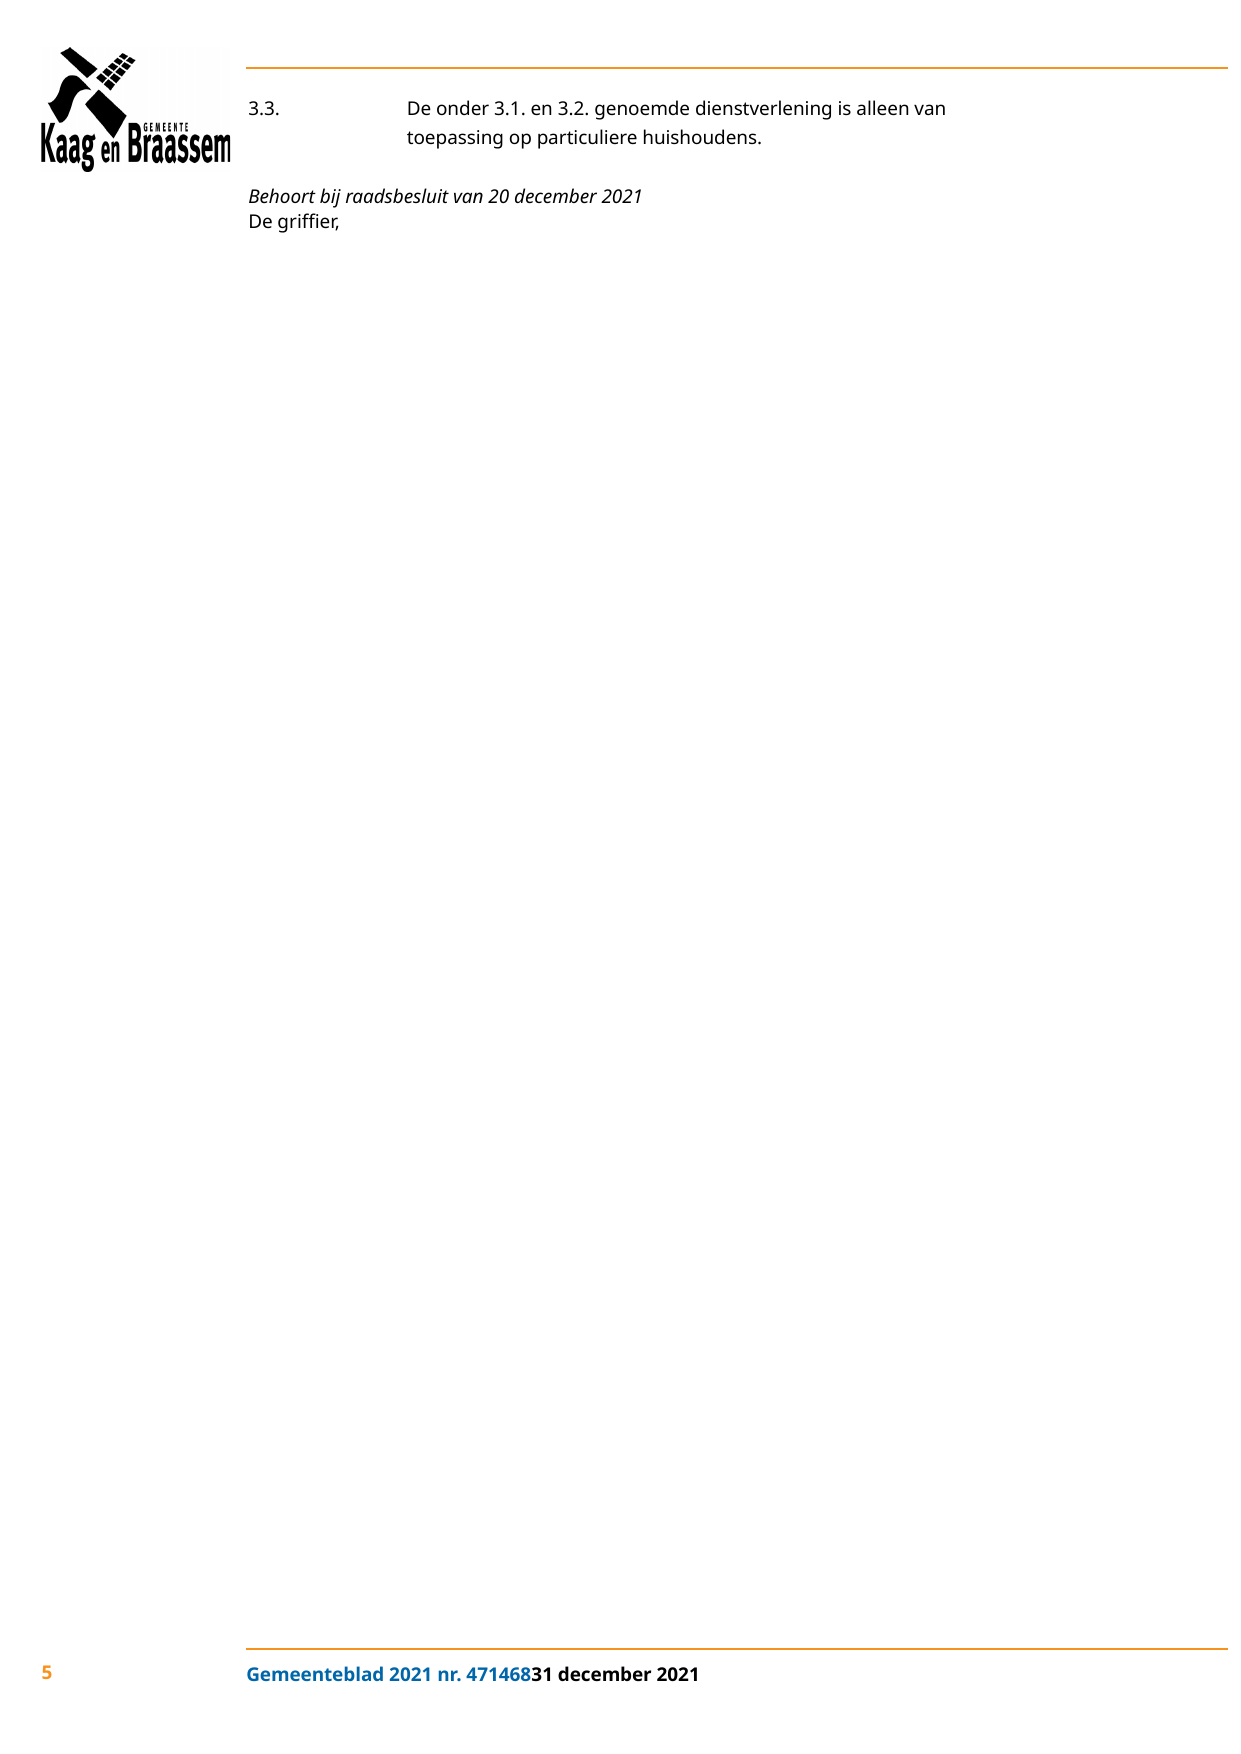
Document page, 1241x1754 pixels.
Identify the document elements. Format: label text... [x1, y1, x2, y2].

table_cell De onder 3.1. en 3.2. genoemde dienstverlening is alleen van toepassing op particuliere huishoudens. [407, 95, 993, 150]
text De griffier, [248, 209, 1152, 234]
table_cell [993, 95, 1152, 150]
text Behoort bij raadsbesluit van 20 december 2021 [248, 183, 1152, 209]
table_cell 3.3. [248, 95, 407, 150]
picture [41, 47, 231, 172]
